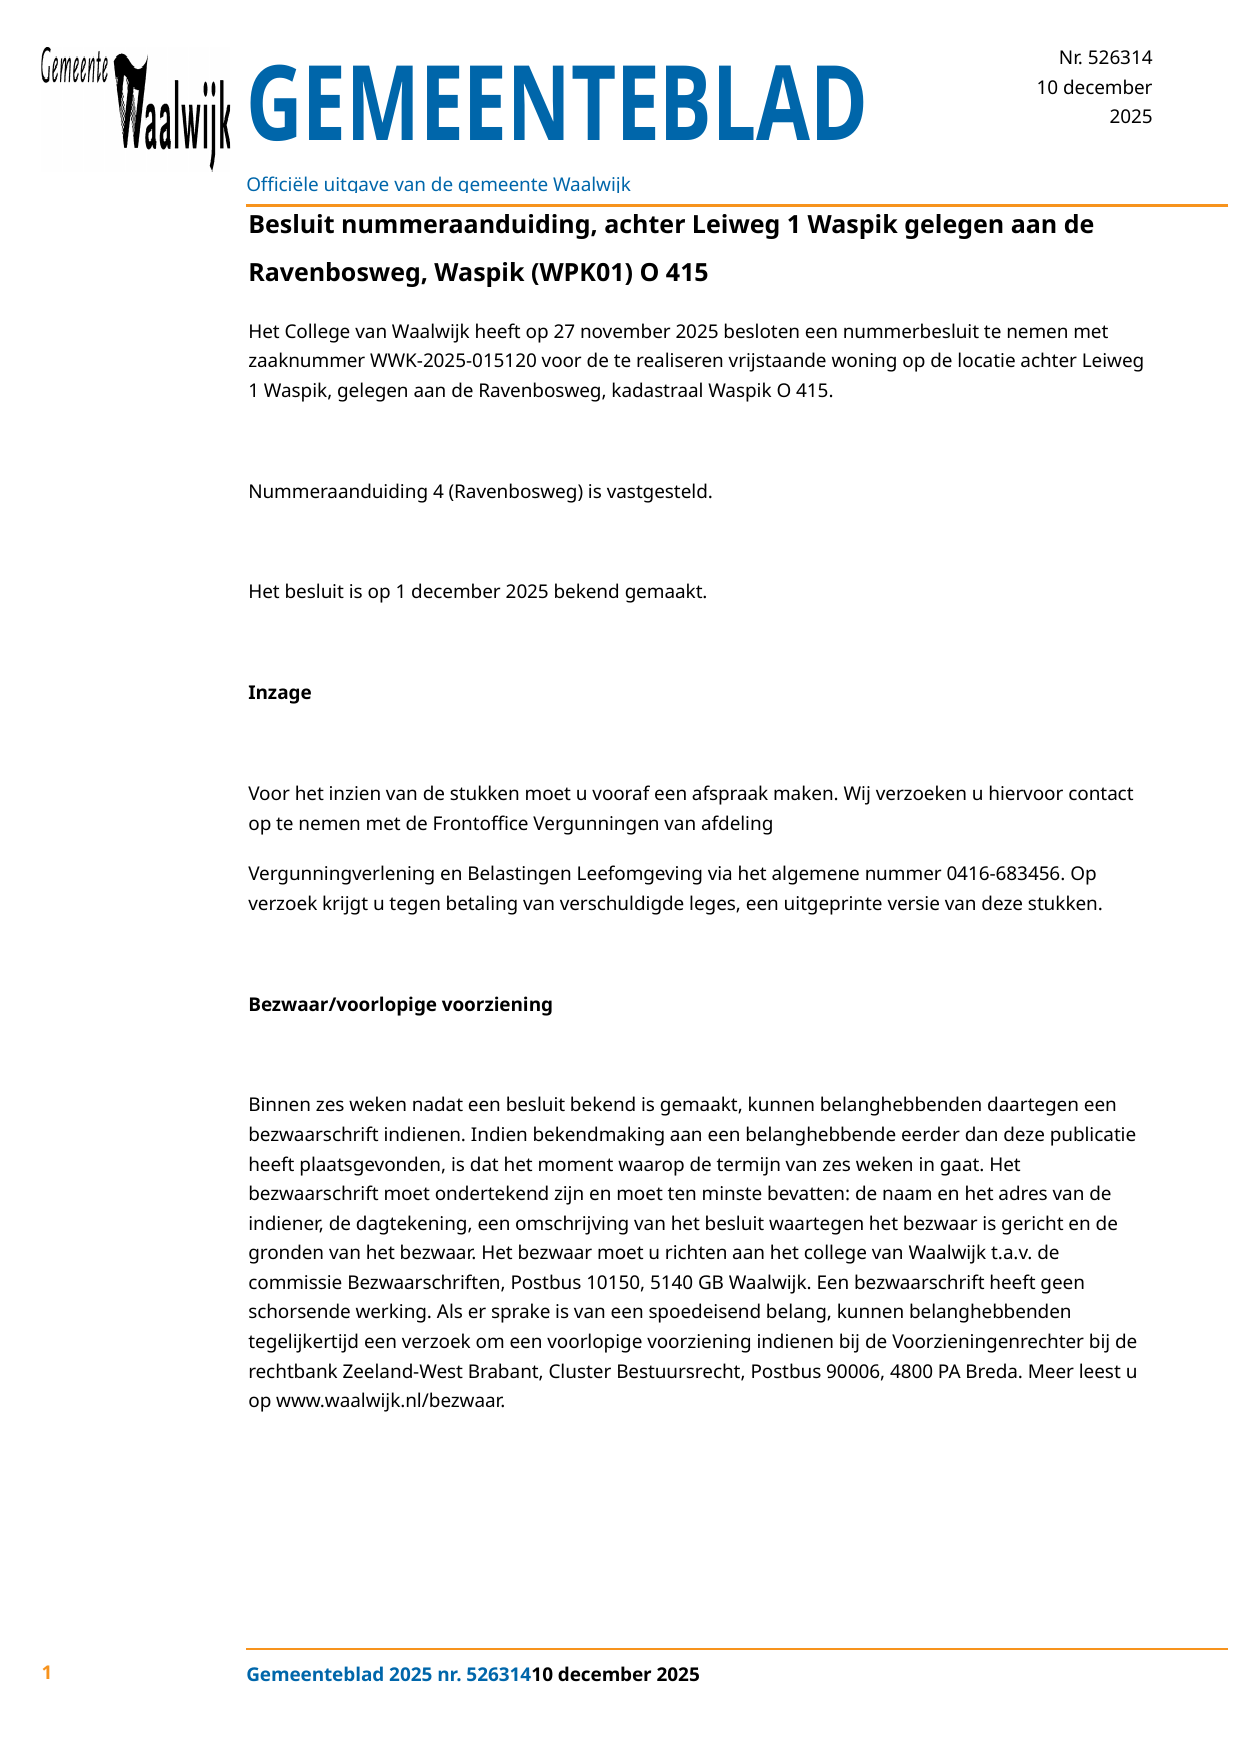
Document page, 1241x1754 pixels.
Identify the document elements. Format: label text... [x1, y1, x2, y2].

text Inzage [248, 679, 1152, 705]
text Voor het inzien van de stukken moet u vooraf een afspraak maken. Wij verzoeken u hiervoor contact op te nemen met de Frontoffice Vergunningen van afdeling [248, 780, 1152, 836]
text Het College van Waalwijk heeft op 27 november 2025 besloten een nummerbesluit te nemen met zaaknummer WWK-2025-015120 voor de te realiseren vrijstaande woning op de locatie achter Leiweg 1 Waspik, gelegen aan de Ravenbosweg, kadastraal Waspik O 415. [248, 318, 1152, 403]
text Nummeraanduiding 4 (Ravenbosweg) is vastgesteld. [248, 478, 1152, 504]
text Bezwaar/voorlopige voorziening [248, 991, 1152, 1017]
text Het besluit is op 1 december 2025 bekend gemaakt. [248, 579, 1152, 604]
text Binnen zes weken nadat een besluit bekend is gemaakt, kunnen belanghebbenden daartegen een bezwaarschrift indienen. Indien bekendmaking aan een belanghebbende eerder dan deze publicatie heeft plaatsgevonden, is dat het moment waarop de termijn van zes weken in gaat. Het bezwaarschrift moet ondertekend zijn en moet ten minste bevatten: de naam en het adres van de indiener, de dagtekening, een omschrijving van het besluit waartegen het bezwaar is gericht en de gronden van het bezwaar. Het bezwaar moet u richten aan het college van Waalwijk t.a.v. de commissie Bezwaarschriften, Postbus 10150, 5140 GB Waalwijk. Een bezwaarschrift heeft geen schorsende werking. Als er sprake is van een spoedeisend belang, kunnen belanghebbenden tegelijkertijd een verzoek om een voorlopige voorziening indienen bij de Voorzieningenrechter bij de rechtbank Zeeland-West Brabant, Cluster Bestuursrecht, Postbus 90006, 4800 PA Breda. Meer leest u op www.waalwijk.nl/bezwaar. [248, 1092, 1152, 1413]
picture [41, 47, 231, 172]
text Vergunningverlening en Belastingen Leefomgeving via het algemene nummer 0416-683456. Op verzoek krijgt u tegen betaling van verschuldigde leges, een uitgeprinte versie van deze stukken. [248, 860, 1152, 916]
text Besluit nummeraanduiding, achter Leiweg 1 Waspik gelegen aan de Ravenbosweg, Waspik (WPK01) O 415 [248, 207, 1152, 288]
